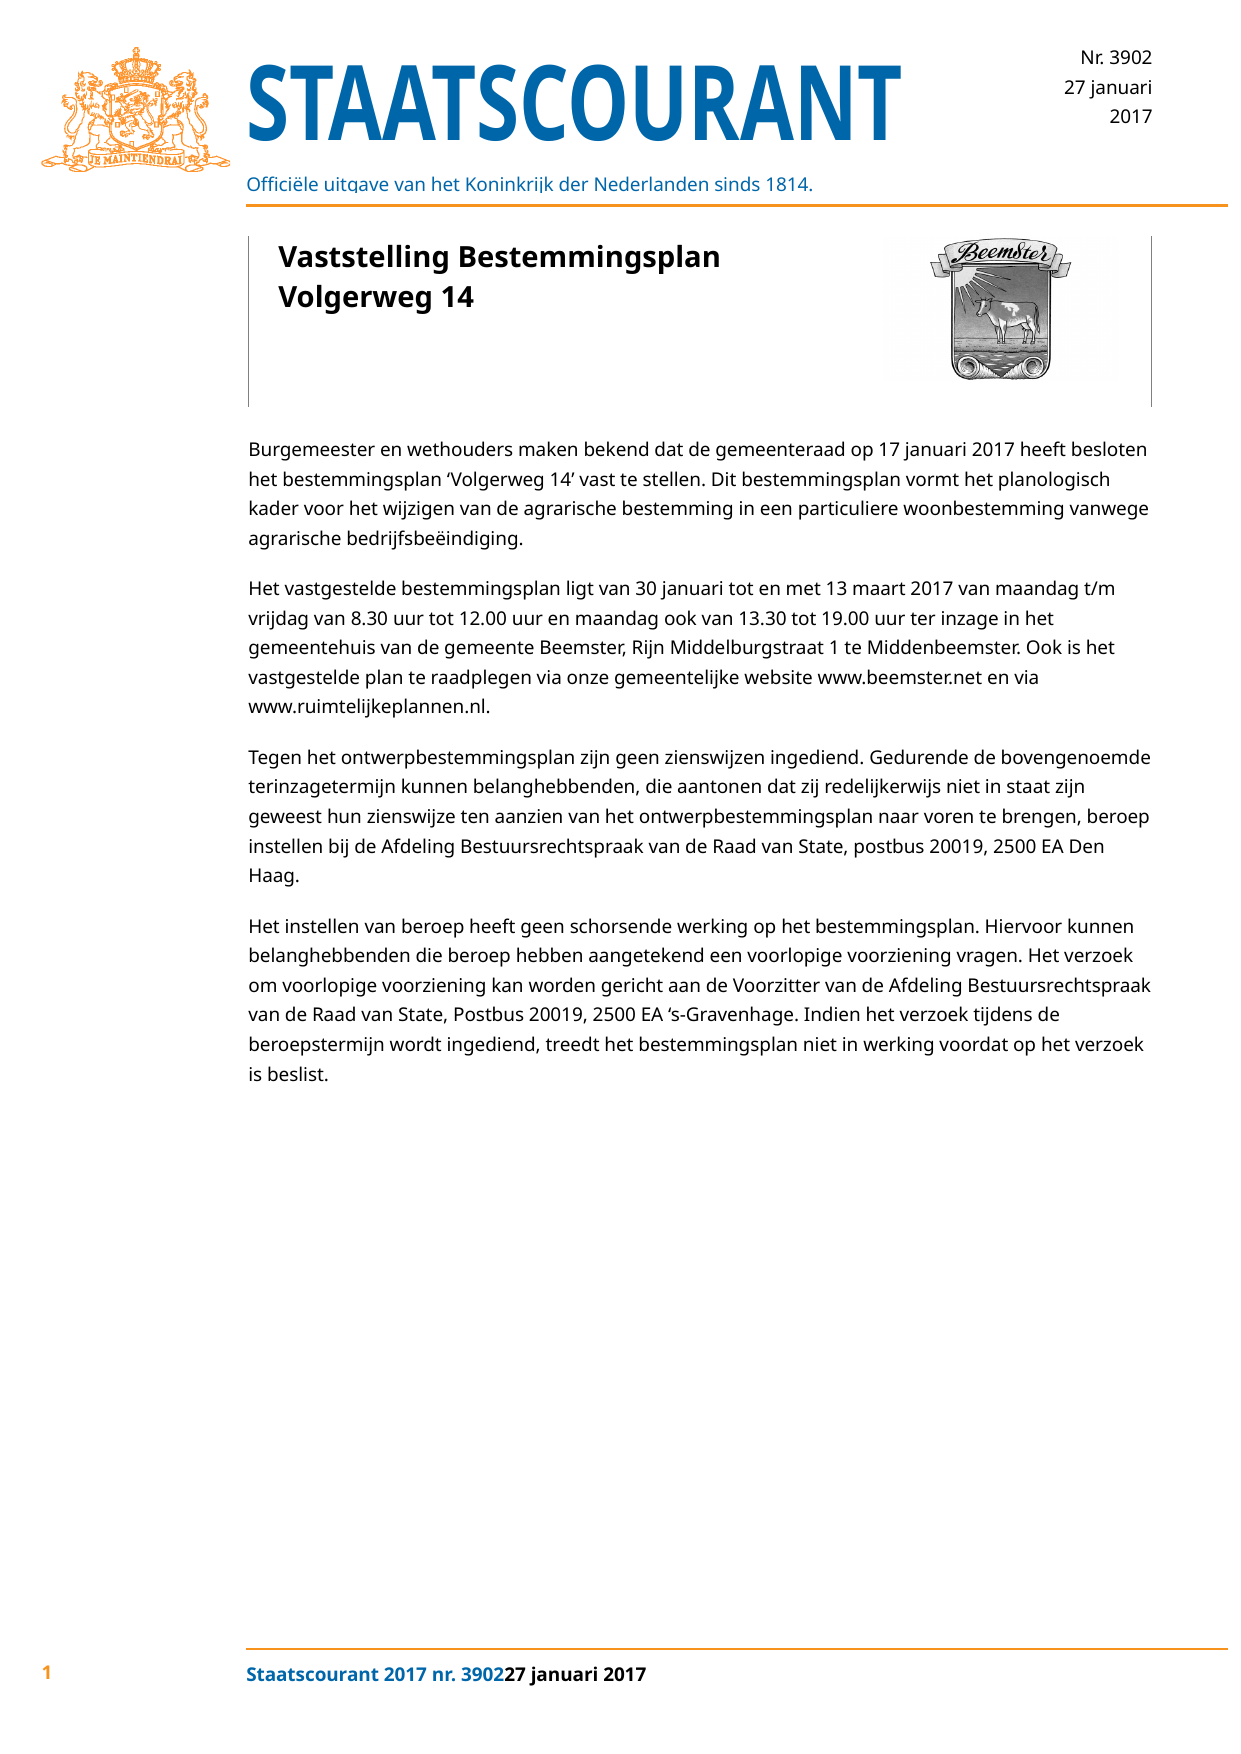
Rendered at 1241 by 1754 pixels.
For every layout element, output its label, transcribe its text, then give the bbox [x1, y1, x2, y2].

picture [882, 236, 1119, 381]
table_header Vaststelling Bestemmingsplan Volgerweg 14 [249, 236, 850, 407]
text Tegen het ontwerpbestemmingsplan zijn geen zienswijzen ingediend. Gedurende de bovengenoemde terinzagetermijn kunnen belanghebbenden, die aantonen dat zij redelijkerwijs niet in staat zijn geweest hun zienswijze ten aanzien van het ontwerpbestemmingsplan naar voren te brengen, beroep instellen bij de Afdeling Bestuursrechtspraak van de Raad van State, postbus 20019, 2500 EA Den Haag. [248, 744, 1152, 888]
table_header [850, 236, 1151, 407]
text Burgemeester en wethouders maken bekend dat de gemeenteraad op 17 januari 2017 heeft besloten het bestemmingsplan ‘Volgerweg 14’ vast te stellen. Dit bestemmingsplan vormt het planologisch kader voor het wijzigen van de agrarische bestemming in een particuliere woonbestemming vanwege agrarische bedrijfsbeëindiging. [248, 436, 1152, 551]
text Het vastgestelde bestemmingsplan ligt van 30 januari tot en met 13 maart 2017 van maandag t/m vrijdag van 8.30 uur tot 12.00 uur en maandag ook van 13.30 tot 19.00 uur ter inzage in het gemeentehuis van de gemeente Beemster, Rijn Middelburgstraat 1 te Middenbeemster. Ook is het vastgestelde plan te raadplegen via onze gemeentelijke website www.beemster.net en via www.ruimtelijkeplannen.nl. [248, 575, 1152, 719]
picture [41, 47, 231, 172]
text Het instellen van beroep heeft geen schorsende werking op het bestemmingsplan. Hiervoor kunnen belanghebbenden die beroep hebben aangetekend een voorlopige voorziening vragen. Het verzoek om voorlopige voorziening kan worden gericht aan de Voorzitter van de Afdeling Bestuursrechtspraak van de Raad van State, Postbus 20019, 2500 EA ‘s-Gravenhage. Indien het verzoek tijdens de beroepstermijn wordt ingediend, treedt het bestemmingsplan niet in werking voordat op het verzoek is beslist. [248, 913, 1152, 1086]
